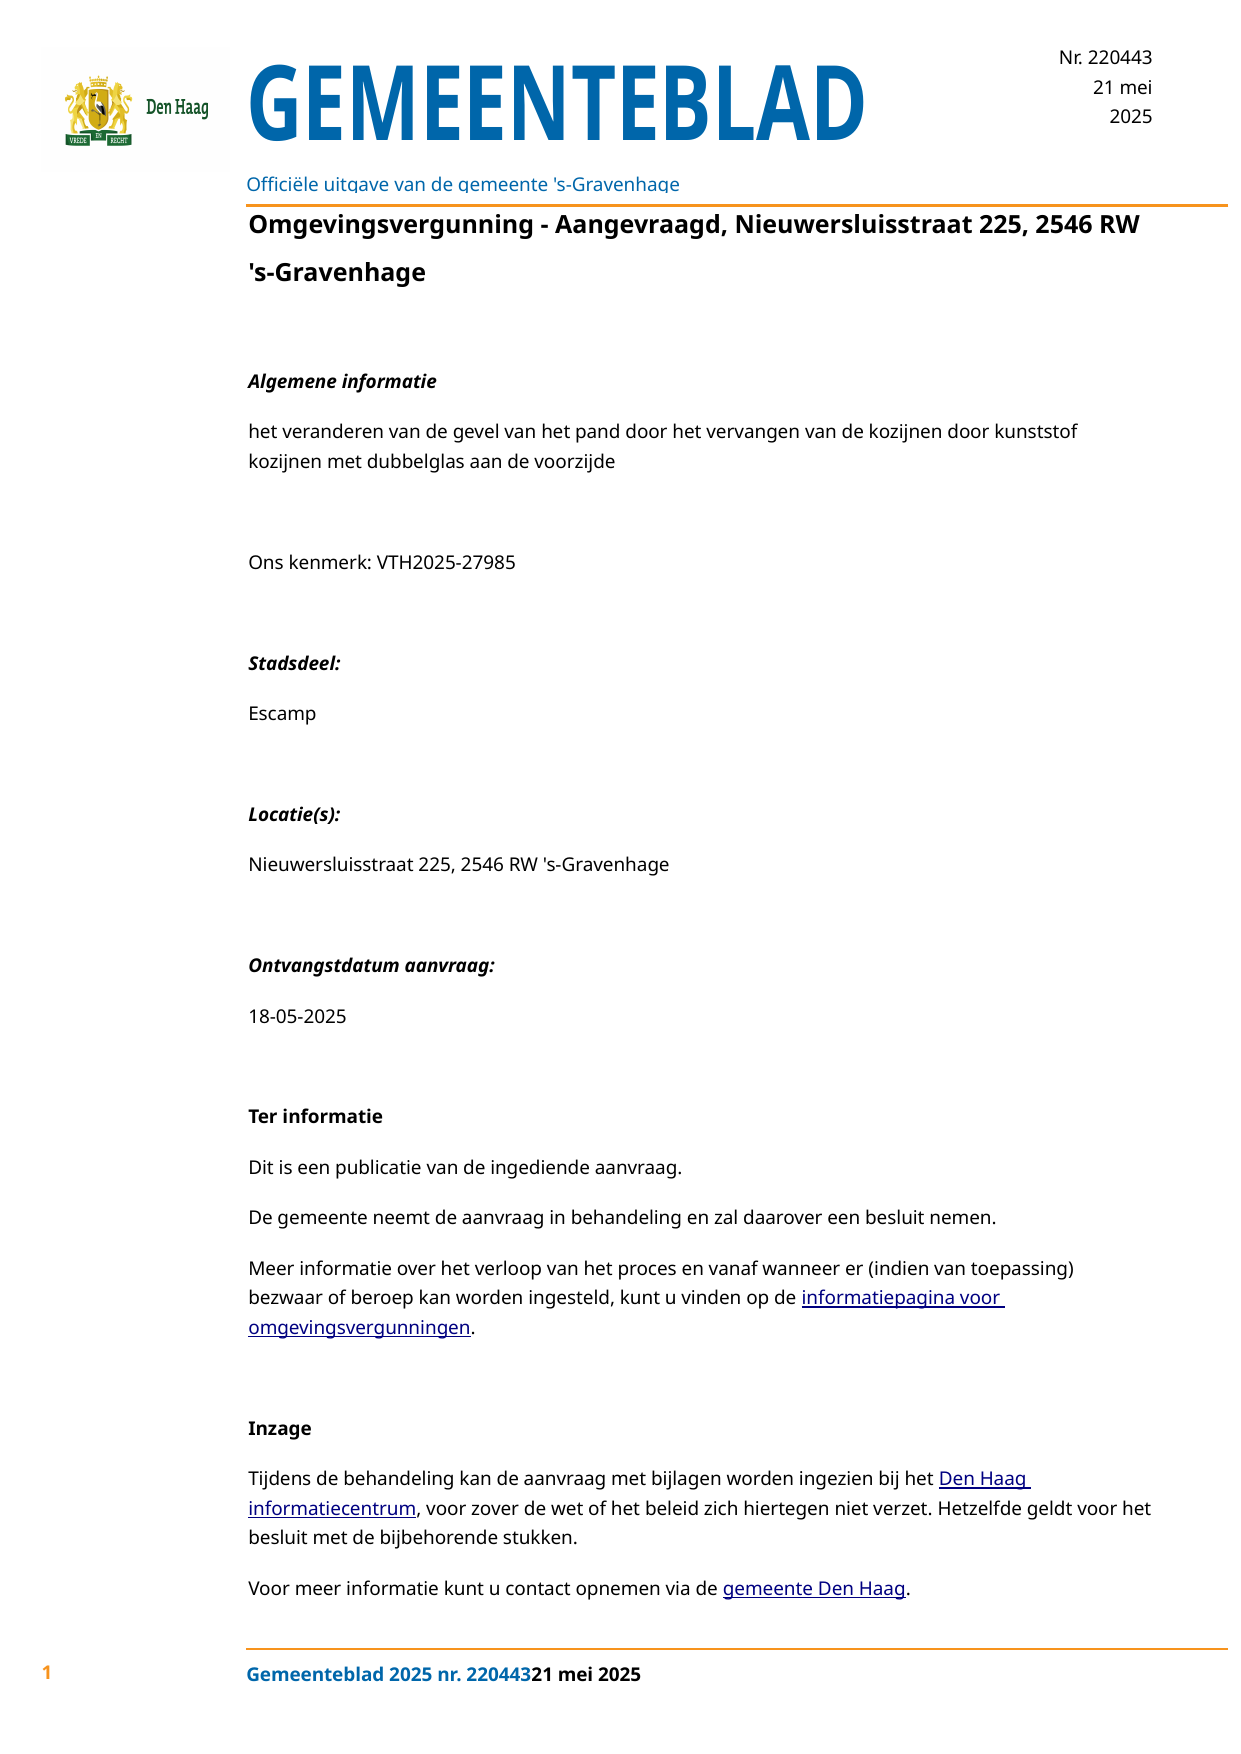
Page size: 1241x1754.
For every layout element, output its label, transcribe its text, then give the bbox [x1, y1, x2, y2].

text Meer informatie over het verloop van het proces en vanaf wanneer er (indien van toepassing) bezwaar of beroep kan worden ingesteld, kunt u vinden op de informatiepagina voor omgevingsvergunningen. [248, 1255, 1152, 1340]
text Ons kenmerk: VTH2025-27985 [248, 549, 1152, 575]
text Omgevingsvergunning - Aangevraagd, Nieuwersluisstraat 225, 2546 RW 's-Gravenhage [248, 207, 1152, 288]
text Ontvangstdatum aanvraag: [248, 952, 1152, 978]
text Escamp [248, 700, 1152, 726]
text Nieuwersluisstraat 225, 2546 RW 's-Gravenhage [248, 852, 1152, 877]
text Inzage [248, 1415, 1152, 1441]
text Dit is een publicatie van de ingediende aanvraag. [248, 1154, 1152, 1180]
text Voor meer informatie kunt u contact opnemen via de gemeente Den Haag. [248, 1575, 1152, 1601]
text 18-05-2025 [248, 1003, 1152, 1029]
picture [41, 47, 231, 172]
text het veranderen van de gevel van het pand door het vervangen van de kozijnen door kunststof kozijnen met dubbelglas aan de voorzijde [248, 419, 1152, 474]
text Locatie(s): [248, 801, 1152, 827]
text De gemeente neemt de aanvraag in behandeling en zal daarover een besluit nemen. [248, 1204, 1152, 1230]
text Tijdens de behandeling kan de aanvraag met bijlagen worden ingezien bij het Den Haag informatiecentrum, voor zover de wet of het beleid zich hiertegen niet verzet. Hetzelfde geldt voor het besluit met de bijbehorende stukken. [248, 1465, 1152, 1550]
text Ter informatie [248, 1104, 1152, 1129]
text Algemene informatie [248, 368, 1152, 394]
text Stadsdeel: [248, 650, 1152, 676]
